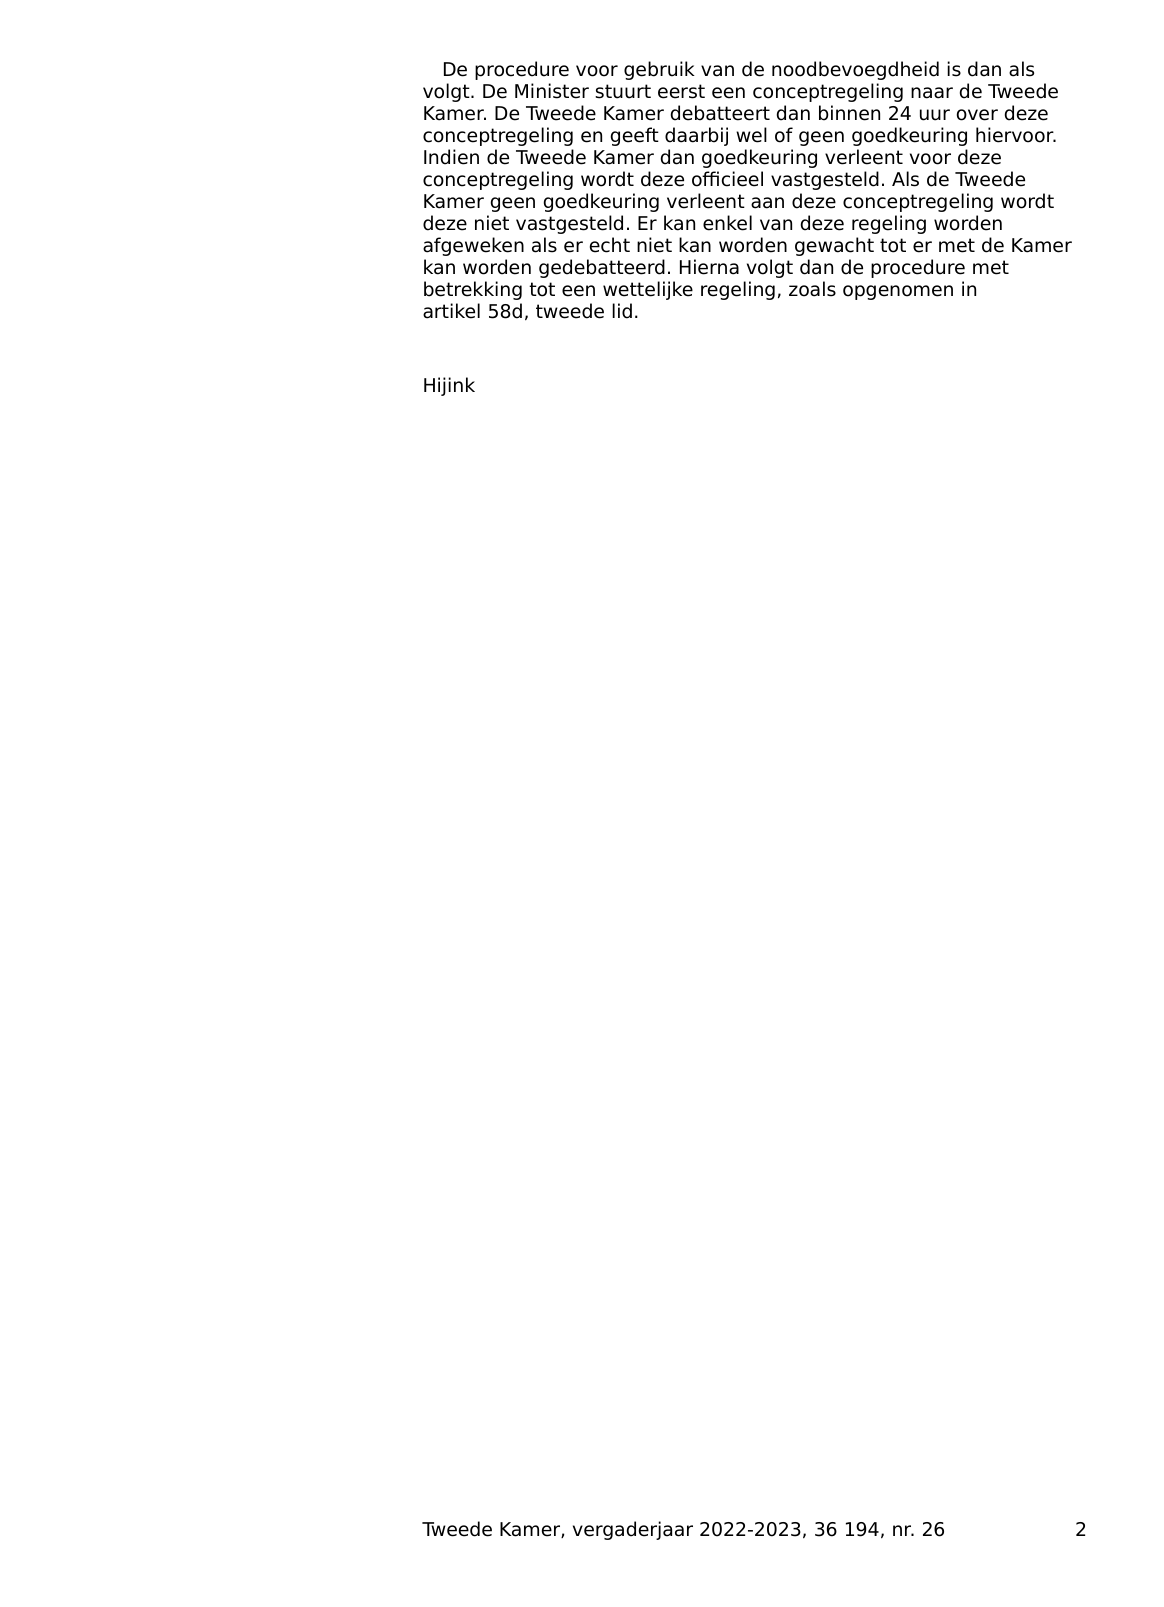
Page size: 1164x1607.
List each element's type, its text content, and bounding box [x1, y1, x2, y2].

text De procedure voor gebruik van de noodbevoegdheid is dan als volgt. De Minister stuurt eerst een conceptregeling naar de Tweede Kamer. De Tweede Kamer debatteert dan binnen 24 uur over deze conceptregeling en geeft daarbij wel of geen goedkeuring hiervoor. Indien de Tweede Kamer dan goedkeuring verleent voor deze conceptregeling wordt deze officieel vastgesteld. Als de Tweede Kamer geen goedkeuring verleent aan deze conceptregeling wordt deze niet vastgesteld. Er kan enkel van deze regeling worden afgeweken als er echt niet kan worden gewacht tot er met de Kamer kan worden gedebatteerd. Hierna volgt dan de procedure met betrekking tot een wettelijke regeling, zoals opgenomen in artikel 58d, tweede lid. [422, 59, 1087, 323]
text Hijink [422, 353, 1087, 397]
